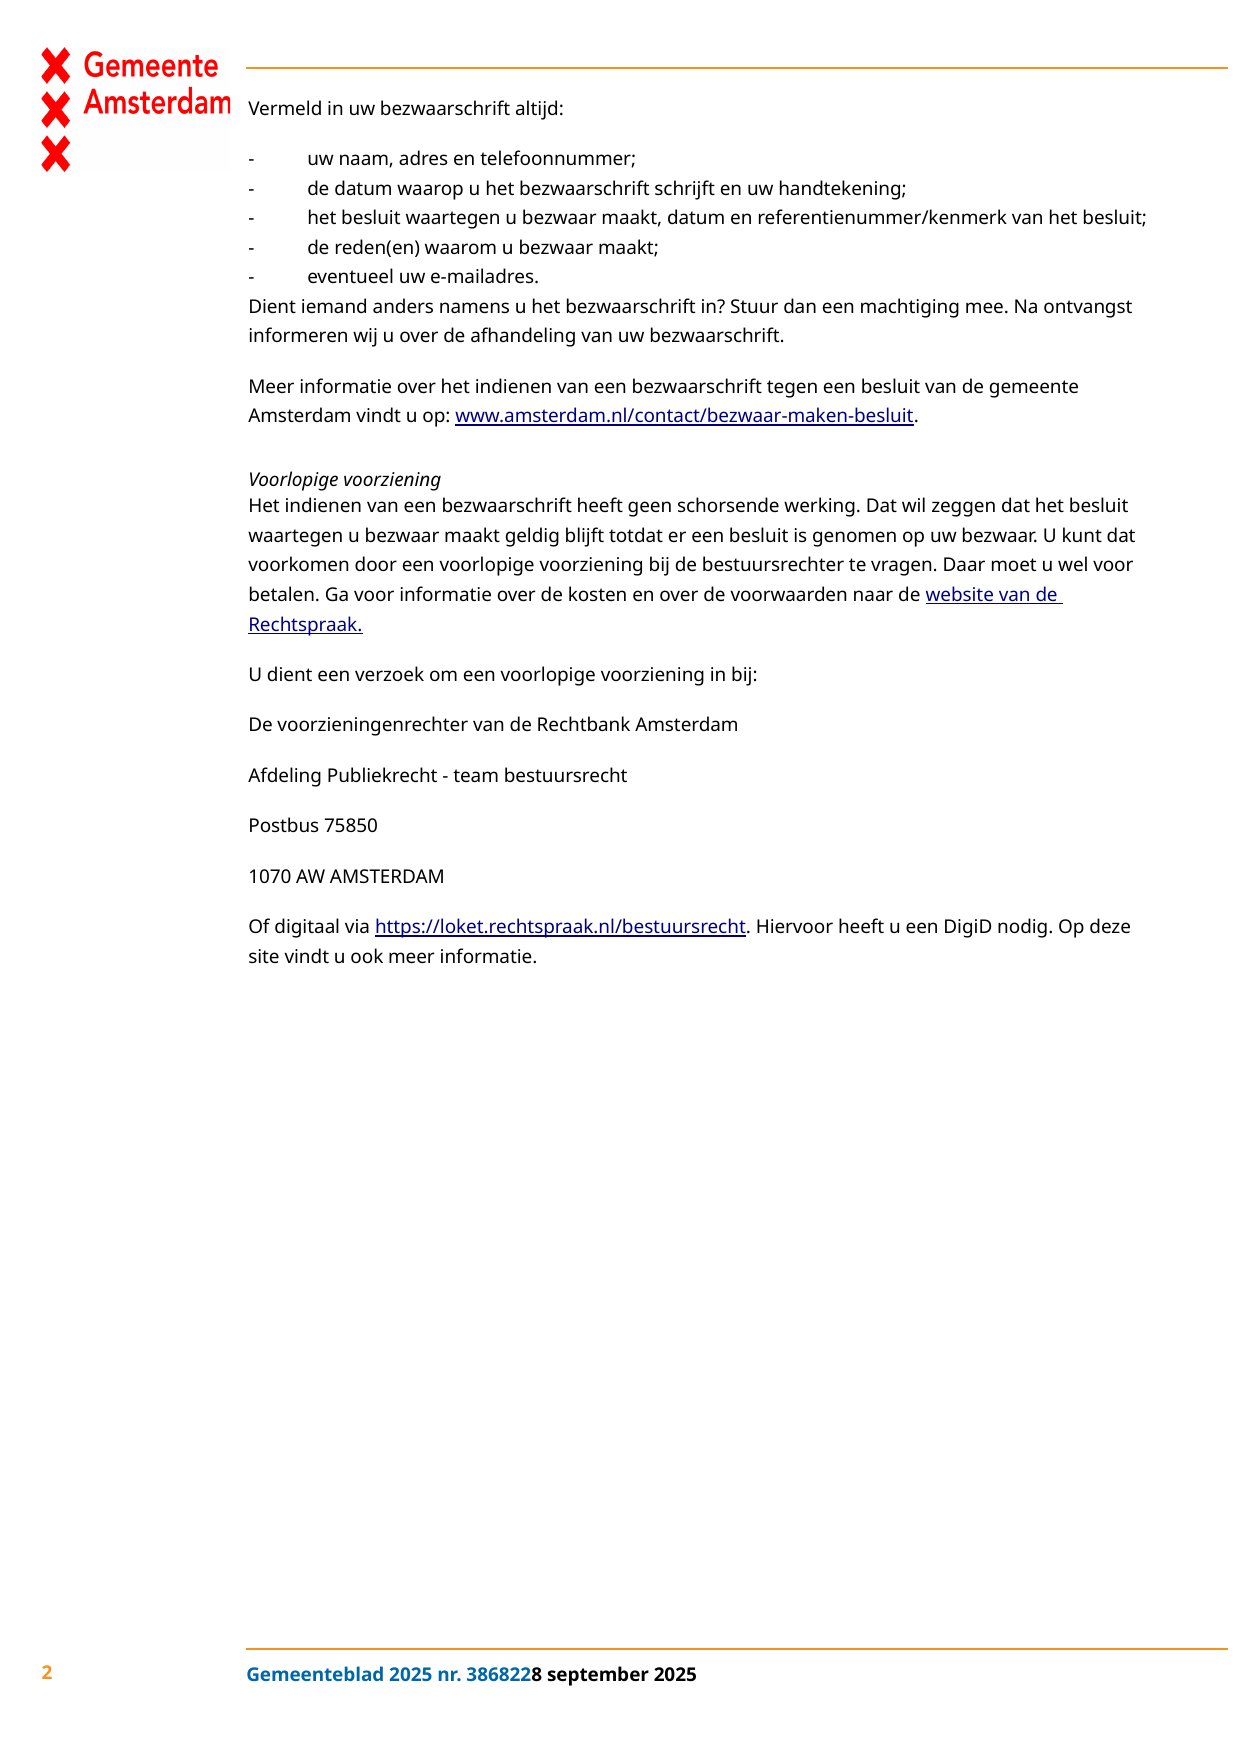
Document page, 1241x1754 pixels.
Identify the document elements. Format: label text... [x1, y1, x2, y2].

text Voorlopige voorziening [248, 467, 1152, 492]
text U dient een verzoek om een voorlopige voorziening in bij: [248, 661, 1152, 687]
list de datum waarop u het bezwaarschrift schrijft en uw handtekening; [248, 175, 1152, 201]
picture [41, 47, 231, 172]
text Afdeling Publiekrecht - team bestuursrecht [248, 762, 1152, 788]
list het besluit waartegen u bezwaar maakt, datum en referentienummer/kenmerk van het besluit; [248, 204, 1152, 230]
text Of digitaal via https://loket.rechtspraak.nl/bestuursrecht. Hiervoor heeft u een DigiD nodig. Op deze site vindt u ook meer informatie. [248, 913, 1152, 968]
text Meer informatie over het indienen van een bezwaarschrift tegen een besluit van de gemeente Amsterdam vindt u op: www.amsterdam.nl/contact/bezwaar-maken-besluit. [248, 373, 1152, 428]
list uw naam, adres en telefoonnummer; [248, 145, 1152, 171]
text Vermeld in uw bezwaarschrift altijd: [248, 95, 1152, 121]
list eventueel uw e-mailadres. [248, 263, 1152, 289]
text Dient iemand anders namens u het bezwaarschrift in? Stuur dan een machtiging mee. Na ontvangst informeren wij u over de afhandeling van uw bezwaarschrift. [248, 293, 1152, 348]
text De voorzieningenrechter van de Rechtbank Amsterdam [248, 712, 1152, 737]
text Postbus 75850 [248, 812, 1152, 838]
text Het indienen van een bezwaarschrift heeft geen schorsende werking. Dat wil zeggen dat het besluit waartegen u bezwaar maakt geldig blijft totdat er een besluit is genomen op uw bezwaar. U kunt dat voorkomen door een voorlopige voorziening bij de bestuursrechter te vragen. Daar moet u wel voor betalen. Ga voor informatie over de kosten en over de voorwaarden naar de website van de Rechtspraak. [248, 492, 1152, 636]
text 1070 AW AMSTERDAM [248, 863, 1152, 888]
list de reden(en) waarom u bezwaar maakt; [248, 234, 1152, 260]
